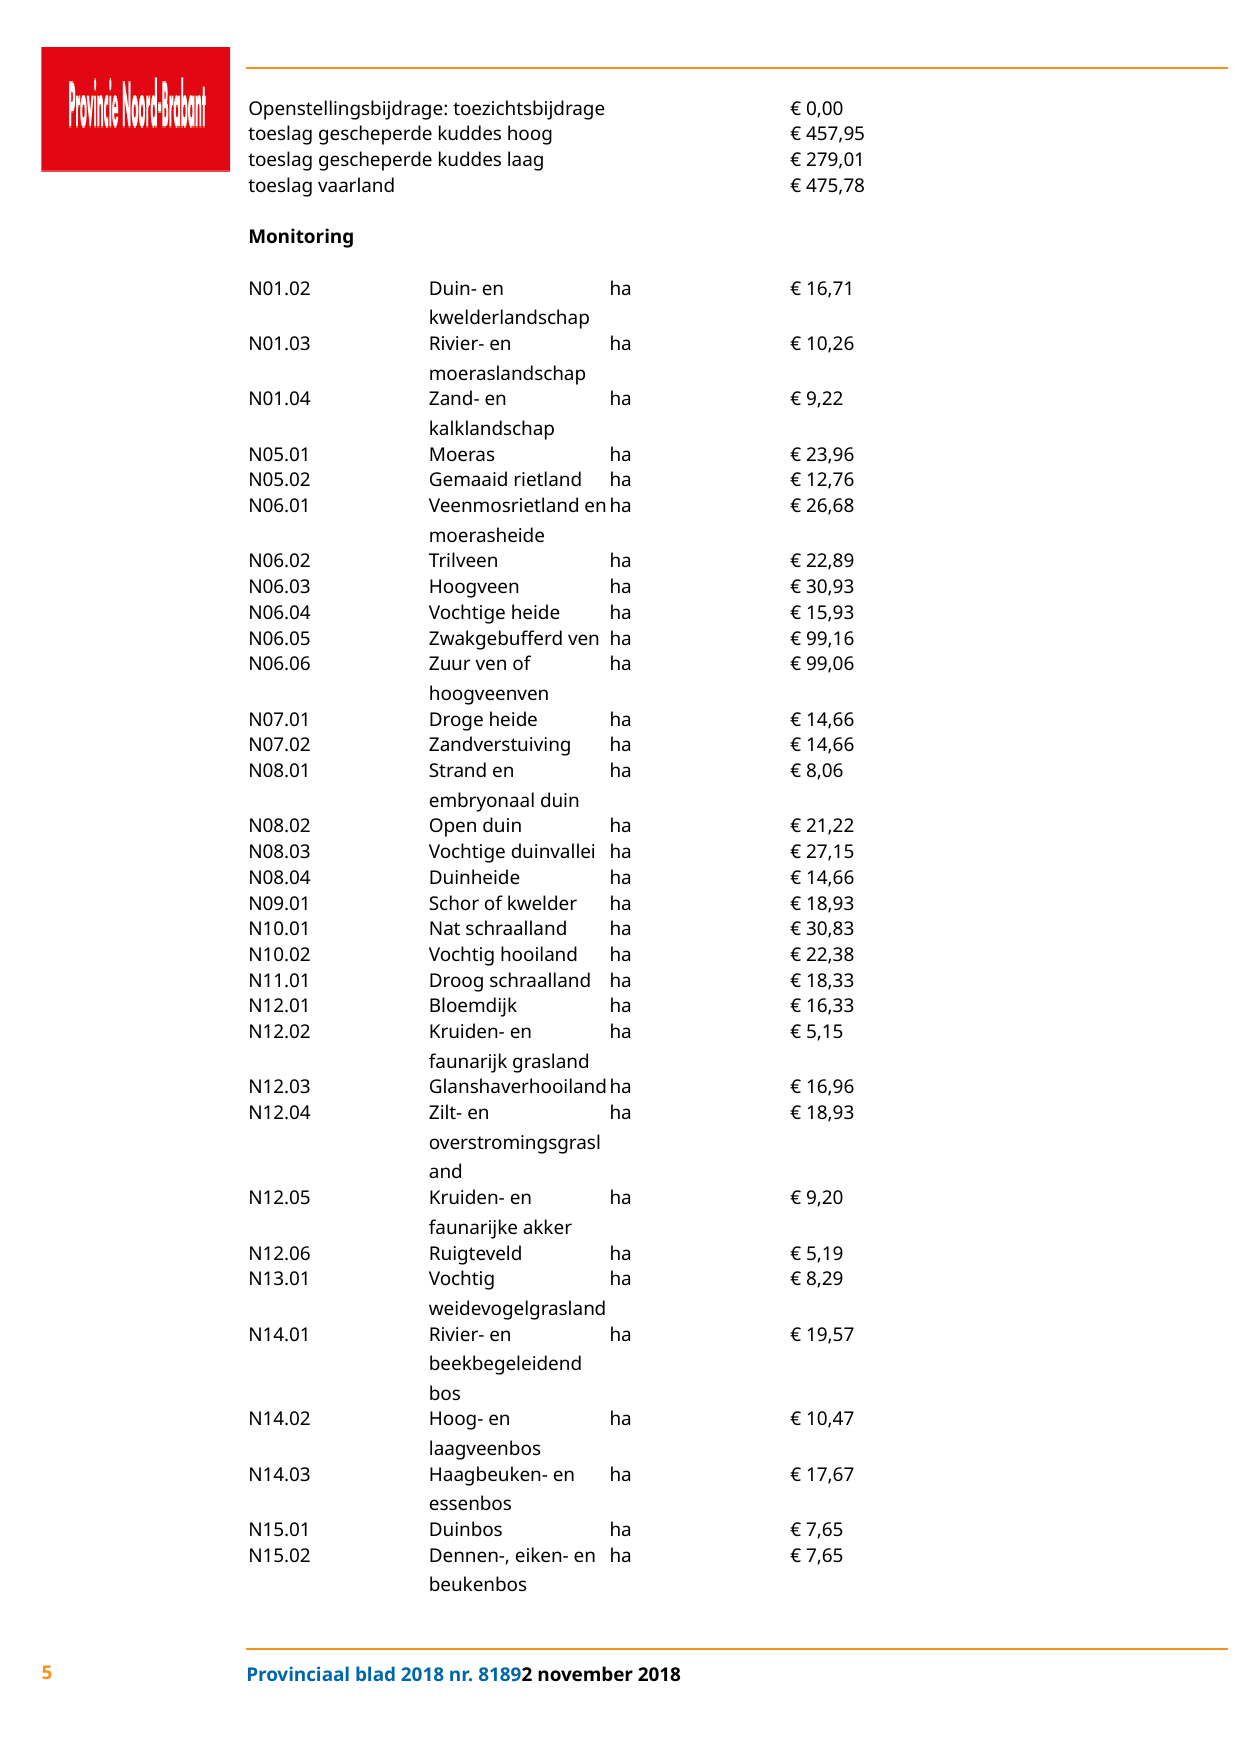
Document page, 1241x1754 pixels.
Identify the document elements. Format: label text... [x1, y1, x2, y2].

table_cell € 0,00 [790, 95, 971, 121]
table_cell ha [609, 1240, 790, 1265]
table_cell ha [609, 1019, 790, 1074]
table_cell € 21,22 [790, 813, 971, 838]
table_cell € 22,38 [790, 941, 971, 967]
table_cell [429, 249, 609, 275]
table_cell [609, 95, 790, 121]
table_cell toeslag vaarland [248, 172, 609, 198]
table_cell ha [609, 467, 790, 492]
table_cell ha [609, 275, 790, 330]
table_cell [429, 224, 609, 249]
table_cell € 457,95 [790, 121, 971, 146]
table_cell ha [609, 916, 790, 941]
table_cell Vochtig weidevogelgrasland [429, 1265, 609, 1321]
table_cell ha [609, 625, 790, 651]
table_cell [609, 146, 790, 172]
table_cell Zuur ven of hoogveenven [429, 651, 609, 706]
table_cell Droog schraalland [429, 967, 609, 993]
table_cell N08.04 [248, 864, 429, 890]
table_cell € 5,15 [790, 1019, 971, 1074]
table_cell [790, 198, 971, 223]
table_cell € 9,22 [790, 386, 971, 441]
table_cell Rivier- en beekbegeleidend bos [429, 1321, 609, 1406]
table_cell € 14,66 [790, 706, 971, 732]
table_cell N15.01 [248, 1516, 429, 1542]
table_cell N12.02 [248, 1019, 429, 1074]
table_cell Droge heide [429, 706, 609, 732]
table_cell N05.02 [248, 467, 429, 492]
table_cell € 7,65 [790, 1542, 971, 1597]
table_cell toeslag gescheperde kuddes laag [248, 146, 609, 172]
table_cell ha [609, 757, 790, 813]
table_cell € 8,06 [790, 757, 971, 813]
table_cell € 18,33 [790, 967, 971, 993]
table_cell Monitoring [248, 224, 429, 249]
table_cell Dennen-, eiken- en beukenbos [429, 1542, 609, 1597]
table_cell Kruiden- en faunarijk grasland [429, 1019, 609, 1074]
table_cell ha [609, 548, 790, 573]
table_cell N06.01 [248, 492, 429, 548]
table_cell € 18,93 [790, 1100, 971, 1184]
table_cell N06.04 [248, 599, 429, 625]
table_cell € 30,83 [790, 916, 971, 941]
table_cell Openstellingsbijdrage: toezichtsbijdrage [248, 95, 609, 121]
table_cell N01.03 [248, 330, 429, 386]
table_cell N14.03 [248, 1461, 429, 1516]
table_cell N06.05 [248, 625, 429, 651]
table_cell ha [609, 573, 790, 599]
table_cell € 16,33 [790, 993, 971, 1018]
table_cell N07.02 [248, 732, 429, 757]
table_cell Duinheide [429, 864, 609, 890]
table_cell ha [609, 386, 790, 441]
table_cell Zandverstuiving [429, 732, 609, 757]
table_cell N13.01 [248, 1265, 429, 1321]
table_cell ha [609, 864, 790, 890]
table_cell Vochtig hooiland [429, 941, 609, 967]
table_cell [609, 121, 790, 146]
table_cell Hoogveen [429, 573, 609, 599]
table_cell € 22,89 [790, 548, 971, 573]
table_cell ha [609, 1184, 790, 1240]
table_cell € 5,19 [790, 1240, 971, 1265]
table_cell ha [609, 813, 790, 838]
table_cell N08.02 [248, 813, 429, 838]
table_cell N06.06 [248, 651, 429, 706]
table_cell Duin- en kwelderlandschap [429, 275, 609, 330]
table_cell ha [609, 706, 790, 732]
table_cell € 10,26 [790, 330, 971, 386]
table_cell N08.03 [248, 838, 429, 864]
table_cell € 14,66 [790, 732, 971, 757]
table_cell ha [609, 441, 790, 467]
table_cell ha [609, 492, 790, 548]
table_cell N14.01 [248, 1321, 429, 1406]
table_cell Open duin [429, 813, 609, 838]
table_cell N12.03 [248, 1074, 429, 1099]
table_cell Zwakgebufferd ven [429, 625, 609, 651]
table_cell Glanshaverhooiland [429, 1074, 609, 1099]
table_cell Hoog- en laagveenbos [429, 1406, 609, 1461]
table_cell € 12,76 [790, 467, 971, 492]
table_cell N14.02 [248, 1406, 429, 1461]
table_cell N07.01 [248, 706, 429, 732]
table_cell ha [609, 993, 790, 1018]
table_cell Bloemdijk [429, 993, 609, 1018]
table_cell Kruiden- en faunarijke akker [429, 1184, 609, 1240]
table_cell € 7,65 [790, 1516, 971, 1542]
table_cell ha [609, 1100, 790, 1184]
table_cell Veenmosrietland en moerasheide [429, 492, 609, 548]
table_cell € 99,06 [790, 651, 971, 706]
table_cell N06.03 [248, 573, 429, 599]
table_cell € 15,93 [790, 599, 971, 625]
table_cell Ruigteveld [429, 1240, 609, 1265]
table_cell € 99,16 [790, 625, 971, 651]
table_cell € 9,20 [790, 1184, 971, 1240]
table_cell € 475,78 [790, 172, 971, 198]
table_cell ha [609, 1406, 790, 1461]
table_cell ha [609, 967, 790, 993]
table_cell € 10,47 [790, 1406, 971, 1461]
table_cell ha [609, 732, 790, 757]
table_cell N11.01 [248, 967, 429, 993]
table_cell N12.05 [248, 1184, 429, 1240]
table_cell Moeras [429, 441, 609, 467]
table_cell Haagbeuken- en essenbos [429, 1461, 609, 1516]
table_cell € 27,15 [790, 838, 971, 864]
table_cell Schor of kwelder [429, 890, 609, 916]
table_cell [609, 249, 790, 275]
table_cell € 8,29 [790, 1265, 971, 1321]
table_cell € 14,66 [790, 864, 971, 890]
table_cell [609, 198, 790, 223]
table_cell Rivier- en moeraslandschap [429, 330, 609, 386]
table_cell N01.02 [248, 275, 429, 330]
table_cell € 18,93 [790, 890, 971, 916]
table_cell N10.02 [248, 941, 429, 967]
table_cell € 30,93 [790, 573, 971, 599]
table_cell ha [609, 1516, 790, 1542]
table_cell [248, 198, 429, 223]
table_cell € 23,96 [790, 441, 971, 467]
table_cell [248, 249, 429, 275]
table_cell N12.06 [248, 1240, 429, 1265]
table_cell Nat schraalland [429, 916, 609, 941]
table_cell ha [609, 330, 790, 386]
table_cell N09.01 [248, 890, 429, 916]
table_cell Vochtige duinvallei [429, 838, 609, 864]
table_cell ha [609, 599, 790, 625]
table_cell ha [609, 941, 790, 967]
table_cell toeslag gescheperde kuddes hoog [248, 121, 609, 146]
table_cell [429, 198, 609, 223]
table_cell N06.02 [248, 548, 429, 573]
table_cell N05.01 [248, 441, 429, 467]
table_cell ha [609, 1321, 790, 1406]
table_cell N12.01 [248, 993, 429, 1018]
table_cell Gemaaid rietland [429, 467, 609, 492]
table_cell € 16,71 [790, 275, 971, 330]
table_cell Duinbos [429, 1516, 609, 1542]
table_cell [609, 172, 790, 198]
picture [41, 47, 231, 172]
table_cell [790, 249, 971, 275]
table_cell ha [609, 1542, 790, 1597]
table_cell ha [609, 1265, 790, 1321]
table_cell ha [609, 651, 790, 706]
table_cell N12.04 [248, 1100, 429, 1184]
table_cell ha [609, 838, 790, 864]
table_cell Zilt- en overstromingsgrasland [429, 1100, 609, 1184]
table_cell ha [609, 1074, 790, 1099]
table_cell Zand- en kalklandschap [429, 386, 609, 441]
table_cell [609, 224, 790, 249]
table_cell ha [609, 890, 790, 916]
table_cell € 279,01 [790, 146, 971, 172]
table_cell N15.02 [248, 1542, 429, 1597]
table_cell € 16,96 [790, 1074, 971, 1099]
table_cell N10.01 [248, 916, 429, 941]
table_cell Trilveen [429, 548, 609, 573]
table_cell N01.04 [248, 386, 429, 441]
table_cell € 26,68 [790, 492, 971, 548]
table_cell N08.01 [248, 757, 429, 813]
table_cell Vochtige heide [429, 599, 609, 625]
table_cell Strand en embryonaal duin [429, 757, 609, 813]
table_cell € 17,67 [790, 1461, 971, 1516]
table_cell ha [609, 1461, 790, 1516]
table_cell € 19,57 [790, 1321, 971, 1406]
